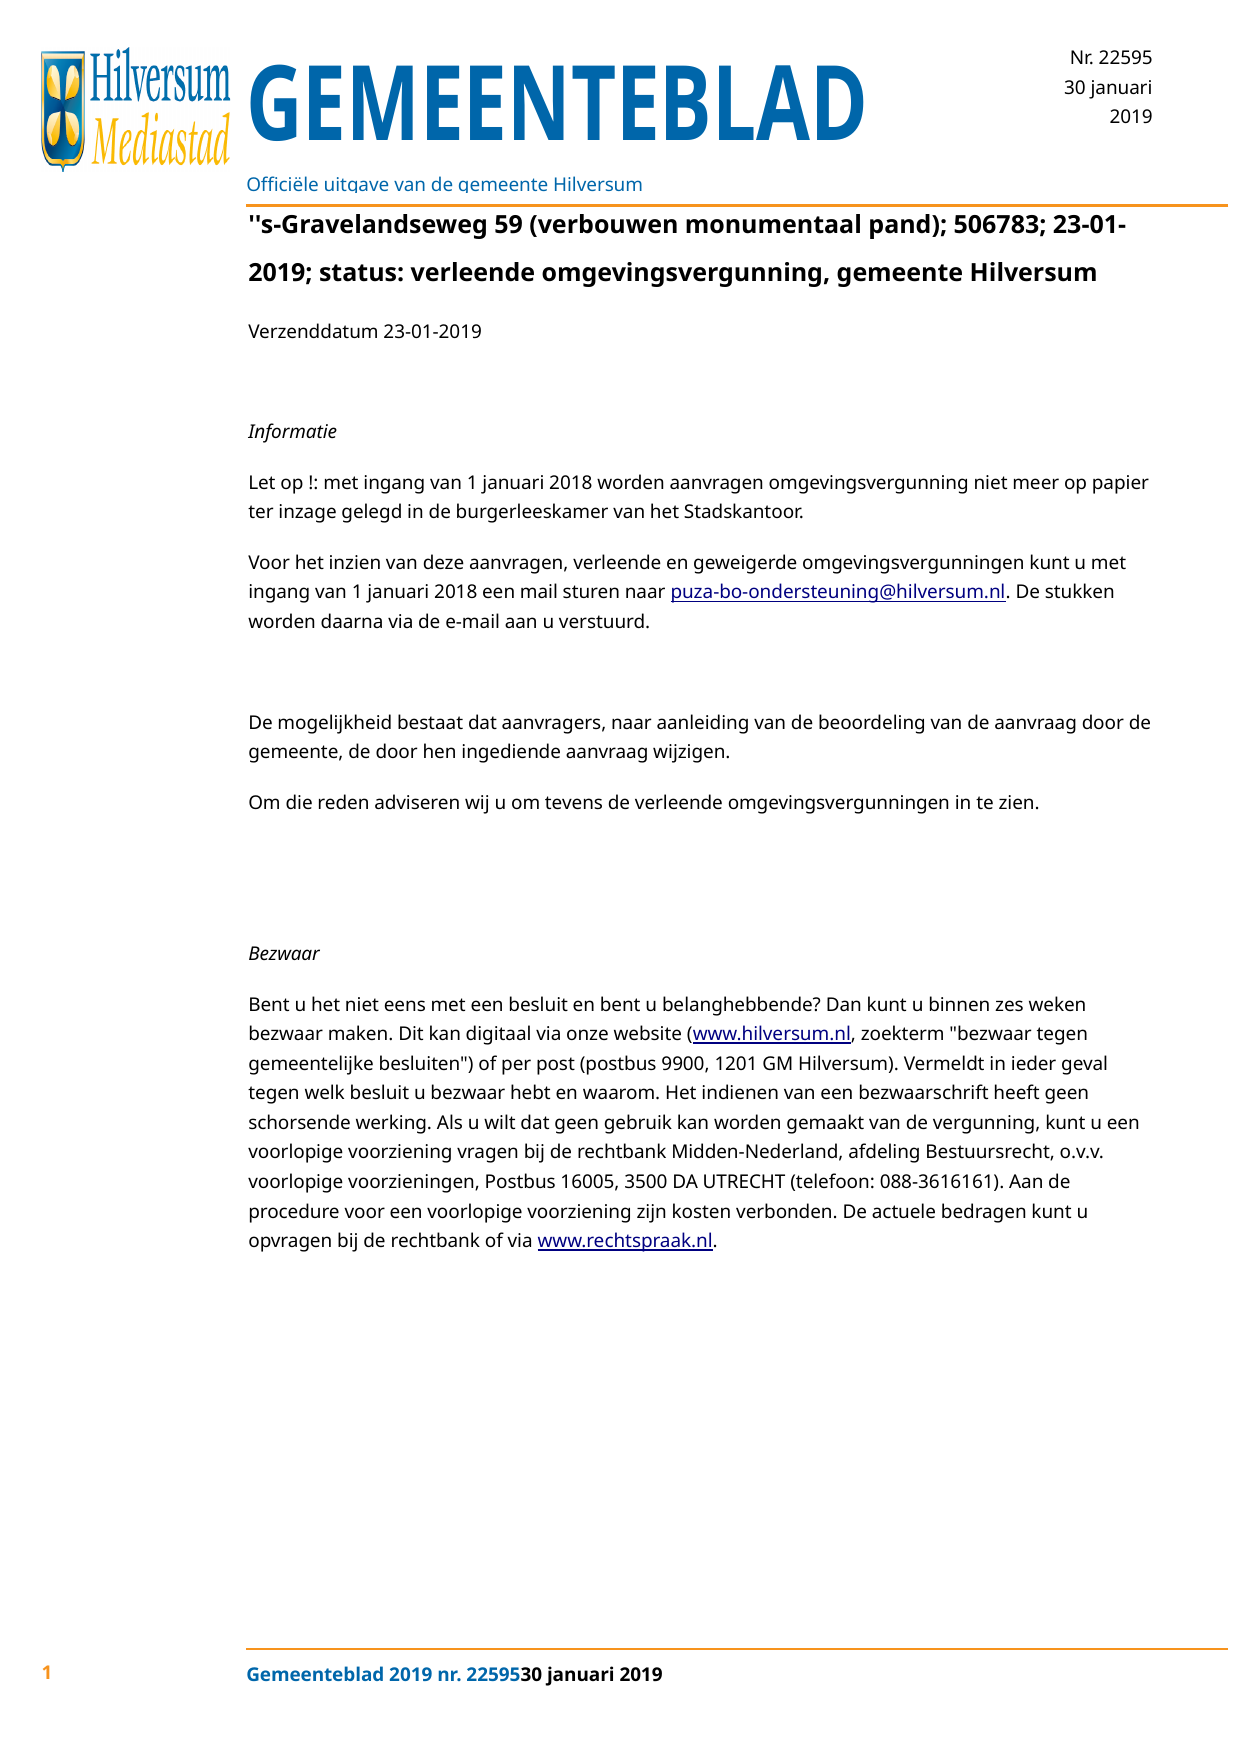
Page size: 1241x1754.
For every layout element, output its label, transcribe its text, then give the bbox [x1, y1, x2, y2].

text Om die reden adviseren wij u om tevens de verleende omgevingsvergunningen in te zien. [248, 789, 1152, 815]
picture [41, 47, 231, 172]
text ''s-Gravelandseweg 59 (verbouwen monumentaal pand); 506783; 23-01-2019; status: verleende omgevingsvergunning, gemeente Hilversum [248, 207, 1152, 288]
text Voor het inzien van deze aanvragen, verleende en geweigerde omgevingsvergunningen kunt u met ingang van 1 januari 2018 een mail sturen naar puza-bo-ondersteuning@hilversum.nl. De stukken worden daarna via de e-mail aan u verstuurd. [248, 549, 1152, 634]
text Bezwaar [248, 940, 1152, 966]
text Verzenddatum 23-01-2019 [248, 318, 1152, 344]
text Bent u het niet eens met een besluit en bent u belanghebbende? Dan kunt u binnen zes weken bezwaar maken. Dit kan digitaal via onze website (www.hilversum.nl, zoekterm "bezwaar tegen gemeentelijke besluiten") of per post (postbus 9900, 1201 GM Hilversum). Vermeldt in ieder geval tegen welk besluit u bezwaar hebt en waarom. Het indienen van een bezwaarschrift heeft geen schorsende werking. Als u wilt dat geen gebruik kan worden gemaakt van de vergunning, kunt u een voorlopige voorziening vragen bij de rechtbank Midden-Nederland, afdeling Bestuursrecht, o.v.v. voorlopige voorzieningen, Postbus 16005, 3500 DA UTRECHT (telefoon: 088-3616161). Aan de procedure voor een voorlopige voorziening zijn kosten verbonden. De actuele bedragen kunt u opvragen bij de rechtbank of via www.rechtspraak.nl. [248, 991, 1152, 1253]
text Informatie [248, 419, 1152, 444]
text Let op !: met ingang van 1 januari 2018 worden aanvragen omgevingsvergunning niet meer op papier ter inzage gelegd in de burgerleeskamer van het Stadskantoor. [248, 469, 1152, 524]
text De mogelijkheid bestaat dat aanvragers, naar aanleiding van de beoordeling van de aanvraag door de gemeente, de door hen ingediende aanvraag wijzigen. [248, 709, 1152, 764]
